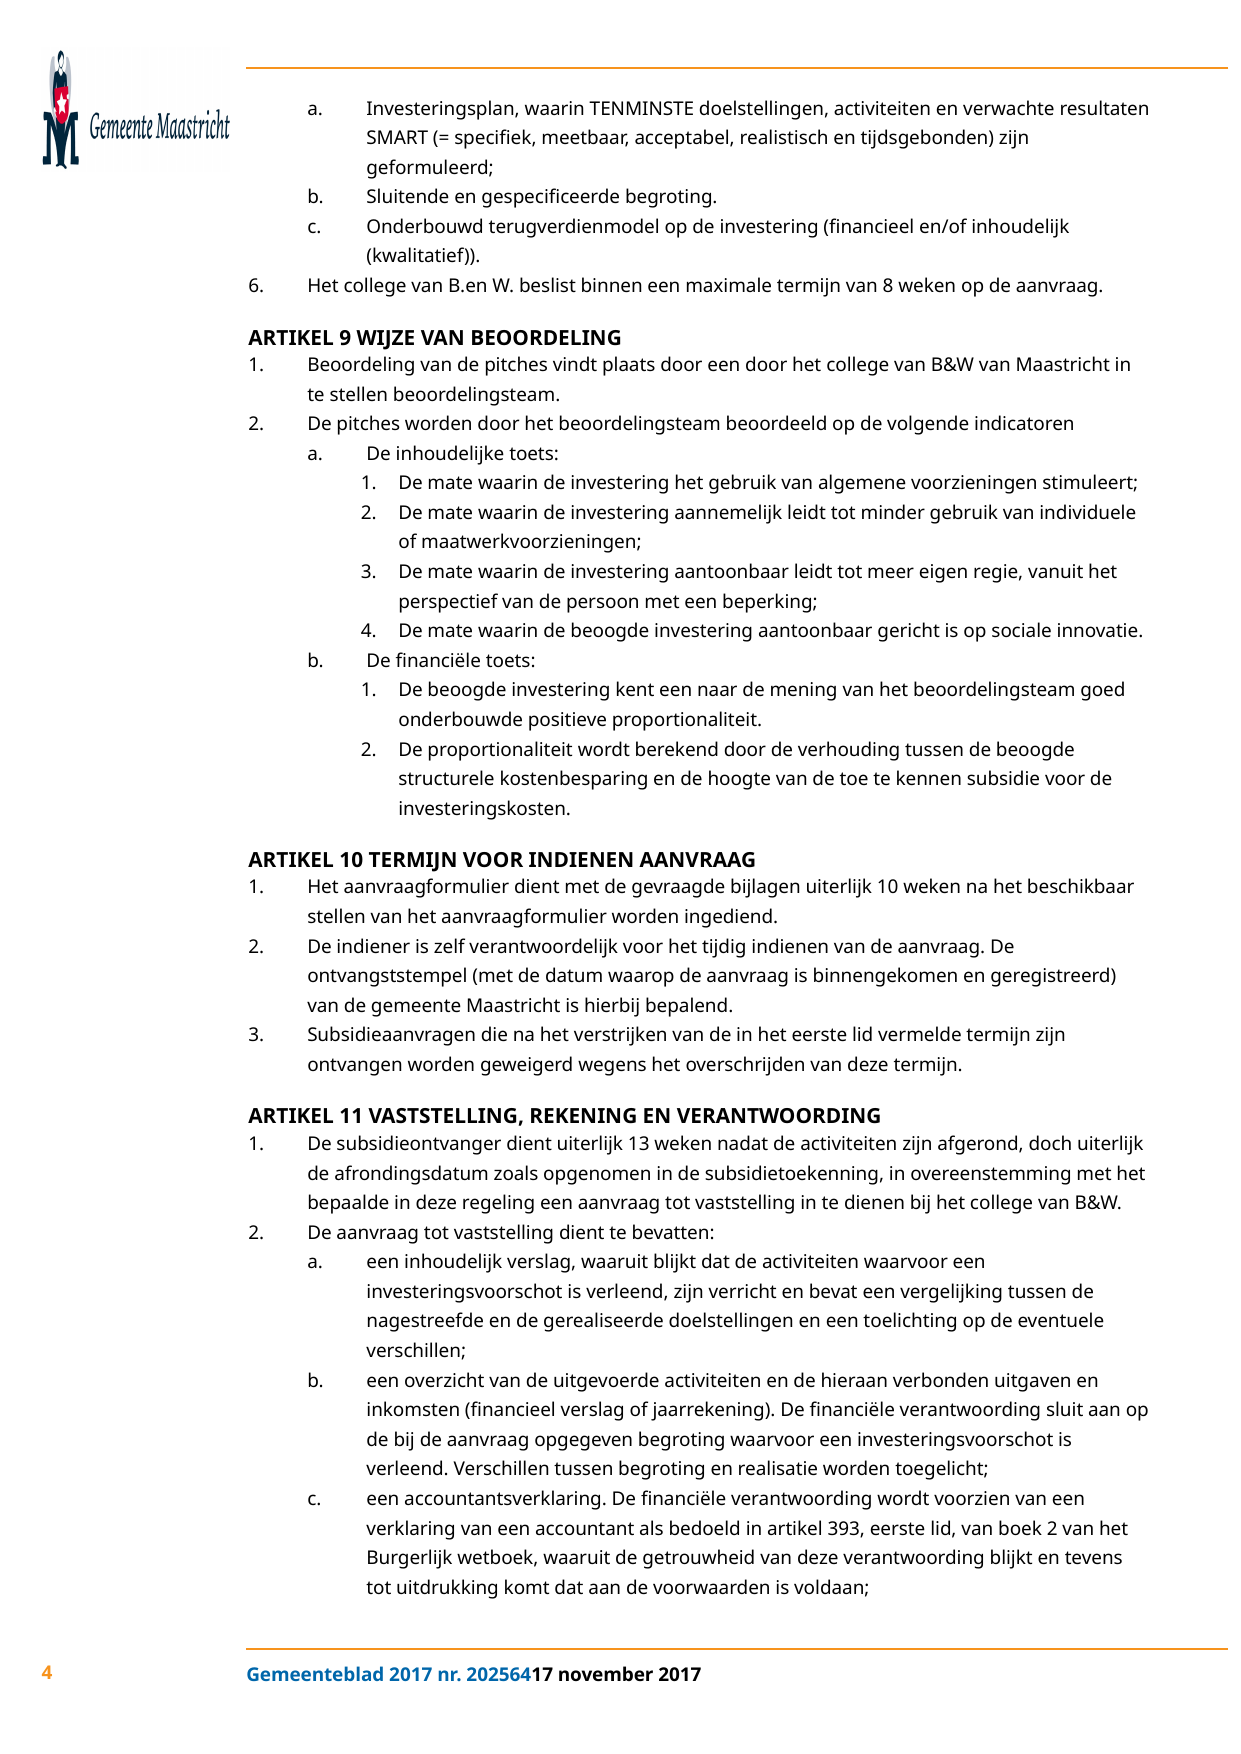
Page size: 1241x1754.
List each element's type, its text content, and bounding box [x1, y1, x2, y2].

list De inhoudelijke toets: [307, 440, 1152, 466]
list Het college van B.en W. beslist binnen een maximale termijn van 8 weken op de aanvraag. [248, 272, 1152, 298]
text ARTIKEL 11 VASTSTELLING, REKENING EN VERANTWOORDING [248, 1102, 1152, 1130]
text ARTIKEL 10 TERMIJN VOOR INDIENEN AANVRAAG [248, 845, 1152, 874]
list De mate waarin de investering aantoonbaar leidt tot meer eigen regie, vanuit het perspectief van de persoon met een beperking; [361, 558, 1152, 613]
list De pitches worden door het beoordelingsteam beoordeeld op de volgende indicatoren [248, 410, 1152, 436]
list Beoordeling van de pitches vindt plaats door een door het college van B&W van Maastricht in te stellen beoordelingsteam. [248, 351, 1152, 406]
list De financiële toets: [307, 647, 1152, 673]
list een accountantsverklaring. De financiële verantwoording wordt voorzien van een verklaring van een accountant als bedoeld in artikel 393, eerste lid, van boek 2 van het Burgerlijk wetboek, waaruit de getrouwheid van deze verantwoording blijkt en tevens tot uitdrukking komt dat aan de voorwaarden is voldaan; [307, 1485, 1152, 1599]
list Investeringsplan, waarin TENMINSTE doelstellingen, activiteiten en verwachte resultaten SMART (= specifiek, meetbaar, acceptabel, realistisch en tijdsgebonden) zijn geformuleerd; [307, 95, 1152, 180]
list De aanvraag tot vaststelling dient te bevatten: [248, 1219, 1152, 1244]
list De mate waarin de investering aannemelijk leidt tot minder gebruik van individuele of maatwerkvoorzieningen; [361, 499, 1152, 554]
list Sluitende en gespecificeerde begroting. [307, 183, 1152, 209]
list De indiener is zelf verantwoordelijk voor het tijdig indienen van de aanvraag. De ontvangststempel (met de datum waarop de aanvraag is binnengekomen en geregistreerd) van de gemeente Maastricht is hierbij bepalend. [248, 933, 1152, 1018]
list een overzicht van de uitgevoerde activiteiten en de hieraan verbonden uitgaven en inkomsten (financieel verslag of jaarrekening). De financiële verantwoording sluit aan op de bij de aanvraag opgegeven begroting waarvoor een investeringsvoorschot is verleend. Verschillen tussen begroting en realisatie worden toegelicht; [307, 1367, 1152, 1481]
list De mate waarin de investering het gebruik van algemene voorzieningen stimuleert; [361, 469, 1152, 495]
list Onderbouwd terugverdienmodel op de investering (financieel en/of inhoudelijk (kwalitatief)). [307, 213, 1152, 268]
list De subsidieontvanger dient uiterlijk 13 weken nadat de activiteiten zijn afgerond, doch uiterlijk de afrondingsdatum zoals opgenomen in de subsidietoekenning, in overeenstemming met het bepaalde in deze regeling een aanvraag tot vaststelling in te dienen bij het college van B&W. [248, 1130, 1152, 1215]
list een inhoudelijk verslag, waaruit blijkt dat de activiteiten waarvoor een investeringsvoorschot is verleend, zijn verricht en bevat een vergelijking tussen de nagestreefde en de gerealiseerde doelstellingen en een toelichting op de eventuele verschillen; [307, 1248, 1152, 1363]
list Subsidieaanvragen die na het verstrijken van de in het eerste lid vermelde termijn zijn ontvangen worden geweigerd wegens het overschrijden van deze termijn. [248, 1022, 1152, 1077]
list De mate waarin de beoogde investering aantoonbaar gericht is op sociale innovatie. [361, 617, 1152, 643]
picture [41, 47, 231, 172]
list Het aanvraagformulier dient met de gevraagde bijlagen uiterlijk 10 weken na het beschikbaar stellen van het aanvraagformulier worden ingediend. [248, 874, 1152, 929]
text ARTIKEL 9 WIJZE VAN BEOORDELING [248, 323, 1152, 351]
list De proportionaliteit wordt berekend door de verhouding tussen de beoogde structurele kostenbesparing en de hoogte van de toe te kennen subsidie voor de investeringskosten. [361, 736, 1152, 821]
list De beoogde investering kent een naar de mening van het beoordelingsteam goed onderbouwde positieve proportionaliteit. [361, 677, 1152, 732]
